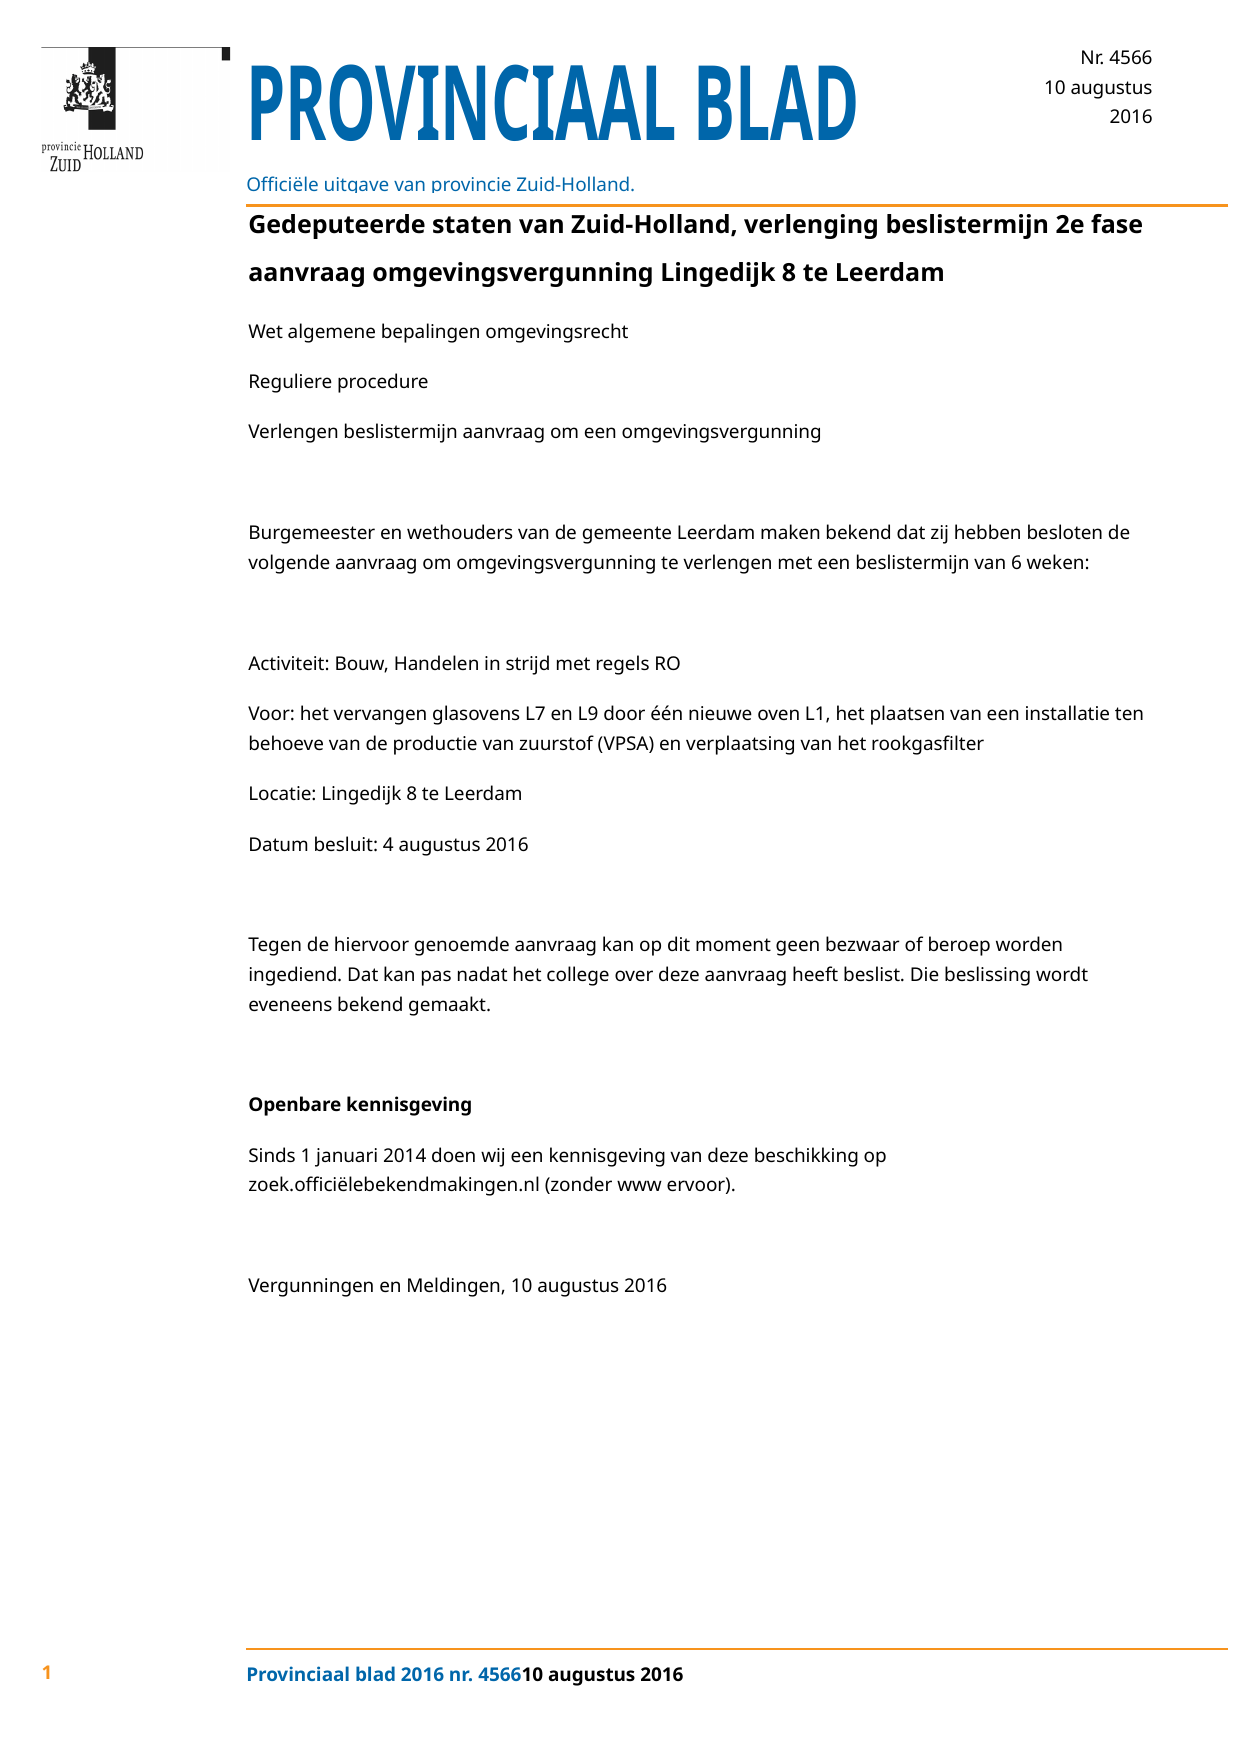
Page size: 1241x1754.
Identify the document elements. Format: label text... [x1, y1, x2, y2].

text Sinds 1 januari 2014 doen wij een kennisgeving van deze beschikking op zoek.officiëlebekendmakingen.nl (zonder www ervoor). [248, 1142, 1152, 1197]
text Gedeputeerde staten van Zuid-Holland, verlenging beslistermijn 2e fase aanvraag omgevingsvergunning Lingedijk 8 te Leerdam [248, 207, 1152, 288]
text Datum besluit: 4 augustus 2016 [248, 831, 1152, 857]
text Openbare kennisgeving [248, 1092, 1152, 1117]
text Activiteit: Bouw, Handelen in strijd met regels RO [248, 650, 1152, 676]
text Tegen de hiervoor genoemde aanvraag kan op dit moment geen bezwaar of beroep worden ingediend. Dat kan pas nadat het college over deze aanvraag heeft beslist. Die beslissing wordt eveneens bekend gemaakt. [248, 932, 1152, 1017]
text Voor: het vervangen glasovens L7 en L9 door één nieuwe oven L1, het plaatsen van een installatie ten behoeve van de productie van zuurstof (VPSA) en verplaatsing van het rookgasfilter [248, 700, 1152, 756]
text Burgemeester en wethouders van de gemeente Leerdam maken bekend dat zij hebben besloten de volgende aanvraag om omgevingsvergunning te verlengen met een beslistermijn van 6 weken: [248, 519, 1152, 575]
picture [41, 47, 231, 172]
text Vergunningen en Meldingen, 10 augustus 2016 [248, 1272, 1152, 1298]
text Wet algemene bepalingen omgevingsrecht [248, 318, 1152, 344]
text Reguliere procedure [248, 368, 1152, 394]
text Locatie: Lingedijk 8 te Leerdam [248, 780, 1152, 806]
text Verlengen beslistermijn aanvraag om een omgevingsvergunning [248, 419, 1152, 444]
